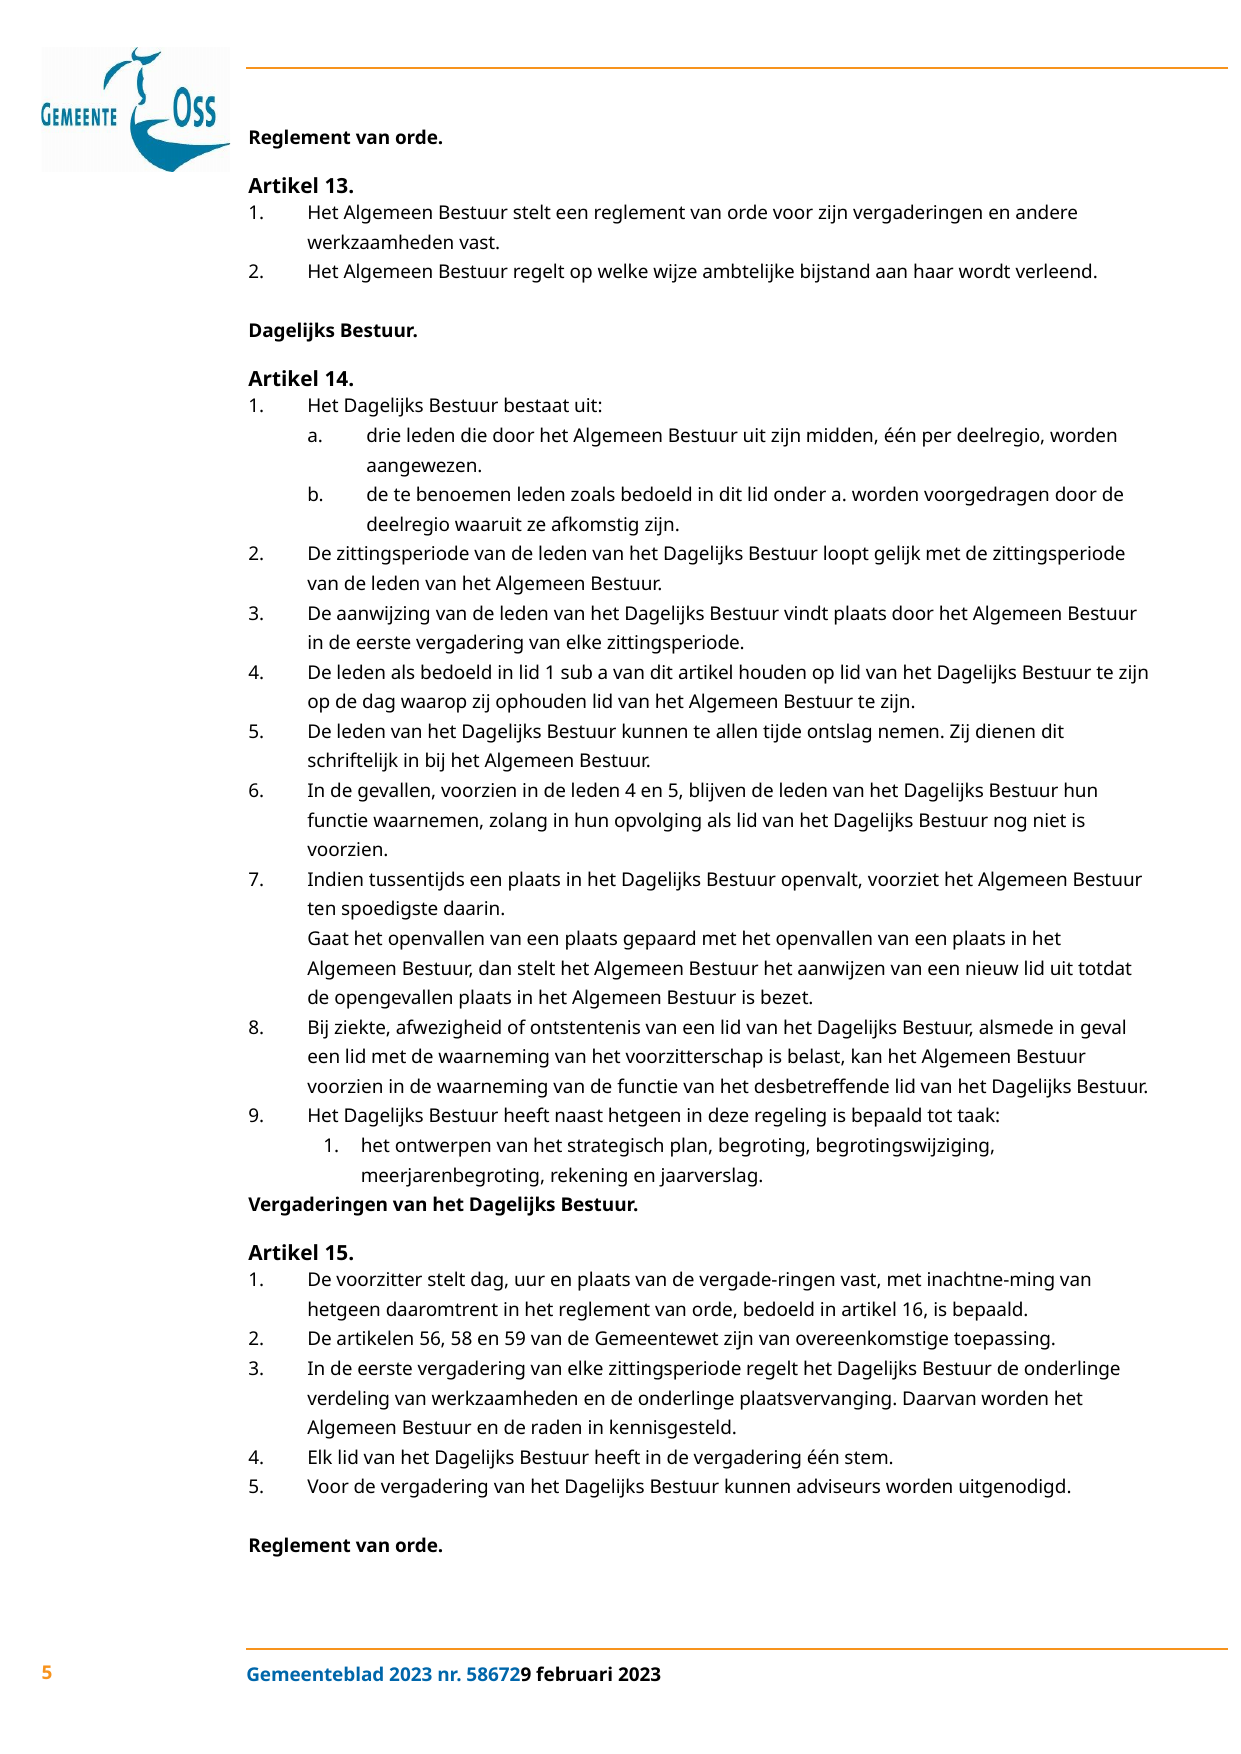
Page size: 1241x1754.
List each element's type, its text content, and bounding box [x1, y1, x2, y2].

list Voor de vergadering van het Dagelijks Bestuur kunnen adviseurs worden uitgenodigd. [248, 1473, 1152, 1499]
text Artikel 15. [248, 1238, 1152, 1266]
list het ontwerpen van het strategisch plan, begroting, begrotingswijziging, meerjarenbegroting, rekening en jaarverslag. [323, 1132, 1152, 1188]
text Reglement van orde. [248, 124, 1152, 150]
text Vergaderingen van het Dagelijks Bestuur. [248, 1191, 1152, 1217]
text Dagelijks Bestuur. [248, 318, 1152, 343]
list Indien tussentijds een plaats in het Dagelijks Bestuur openvalt, voorziet het Algemeen Bestuur ten spoedigste daarin. [248, 866, 1152, 921]
list De aanwijzing van de leden van het Dagelijks Bestuur vindt plaats door het Algemeen Bestuur in de eerste vergadering van elke zittingsperiode. [248, 600, 1152, 655]
list Gaat het openvallen van een plaats gepaard met het openvallen van een plaats in het Algemeen Bestuur, dan stelt het Algemeen Bestuur het aanwijzen van een nieuw lid uit totdat de opengevallen plaats in het Algemeen Bestuur is bezet. [248, 925, 1152, 1010]
text Reglement van orde. [248, 1533, 1152, 1558]
list Elk lid van het Dagelijks Bestuur heeft in de vergadering één stem. [248, 1444, 1152, 1470]
text Artikel 13. [248, 171, 1152, 199]
list De zittingsperiode van de leden van het Dagelijks Bestuur loopt gelijk met de zittingsperiode van de leden van het Algemeen Bestuur. [248, 541, 1152, 596]
list In de gevallen, voorzien in de leden 4 en 5, blijven de leden van het Dagelijks Bestuur hun functie waarnemen, zolang in hun opvolging als lid van het Dagelijks Bestuur nog niet is voorzien. [248, 777, 1152, 862]
list de te benoemen leden zoals bedoeld in dit lid onder a. worden voorgedragen door de deelregio waaruit ze afkomstig zijn. [307, 481, 1152, 537]
list In de eerste vergadering van elke zittingsperiode regelt het Dagelijks Bestuur de onderlinge verdeling van werkzaamheden en de onderlinge plaatsvervanging. Daarvan worden het Algemeen Bestuur en de raden in kennisgesteld. [248, 1355, 1152, 1440]
list Bij ziekte, afwezigheid of ontstentenis van een lid van het Dagelijks Bestuur, alsmede in geval een lid met de waarneming van het voorzitterschap is belast, kan het Algemeen Bestuur voorzien in de waarneming van de functie van het desbetreffende lid van het Dagelijks Bestuur. [248, 1014, 1152, 1099]
list Het Dagelijks Bestuur heeft naast hetgeen in deze regeling is bepaald tot taak: [248, 1103, 1152, 1128]
list De artikelen 56, 58 en 59 van de Gemeentewet zijn van overeenkomstige toepassing. [248, 1326, 1152, 1351]
list drie leden die door het Algemeen Bestuur uit zijn midden, één per deelregio, worden aangewezen. [307, 422, 1152, 478]
list De leden als bedoeld in lid 1 sub a van dit artikel houden op lid van het Dagelijks Bestuur te zijn op de dag waarop zij ophouden lid van het Algemeen Bestuur te zijn. [248, 659, 1152, 714]
list De voorzitter stelt dag, uur en plaats van de vergade-ringen vast, met inachtne-ming van hetgeen daaromtrent in het reglement van orde, bedoeld in artikel 16, is bepaald. [248, 1266, 1152, 1322]
picture [41, 47, 231, 172]
list Het Dagelijks Bestuur bestaat uit: [248, 393, 1152, 418]
list Het Algemeen Bestuur regelt op welke wijze ambtelijke bijstand aan haar wordt verleend. [248, 258, 1152, 284]
text Artikel 14. [248, 364, 1152, 393]
list De leden van het Dagelijks Bestuur kunnen te allen tijde ontslag nemen. Zij dienen dit schriftelijk in bij het Algemeen Bestuur. [248, 718, 1152, 773]
list Het Algemeen Bestuur stelt een reglement van orde voor zijn vergaderingen en andere werkzaamheden vast. [248, 199, 1152, 255]
